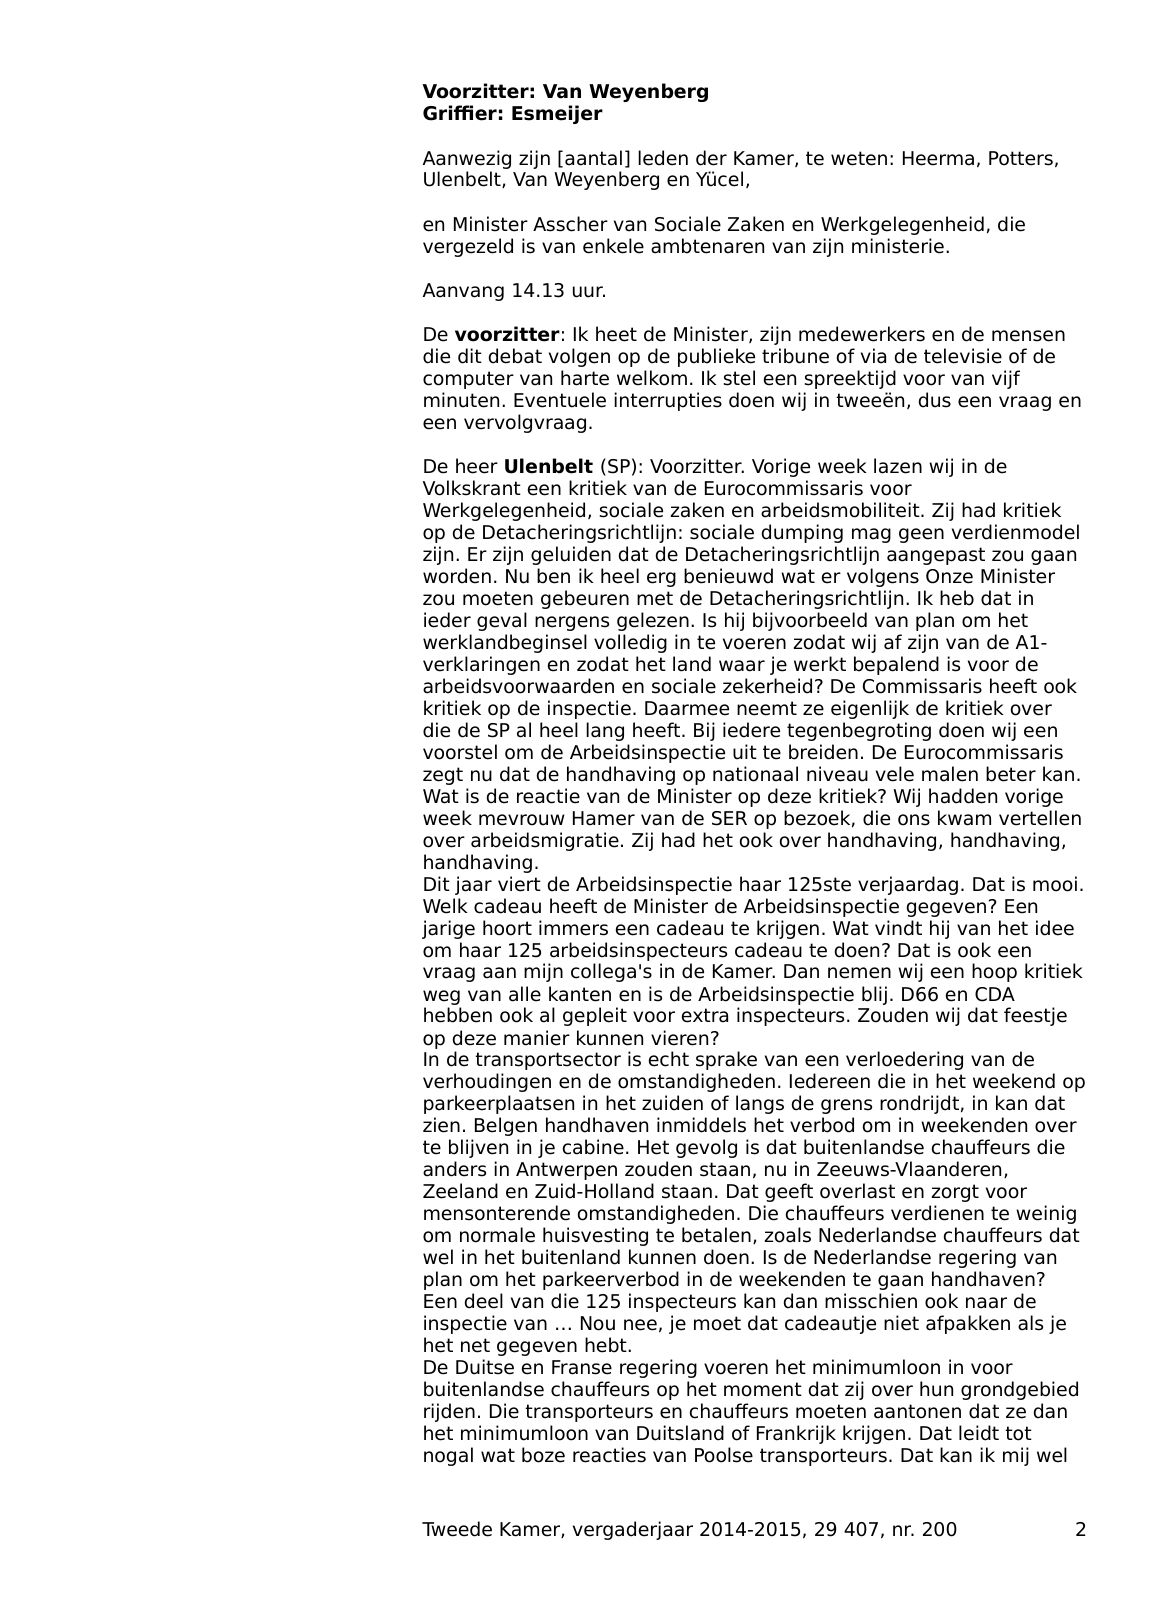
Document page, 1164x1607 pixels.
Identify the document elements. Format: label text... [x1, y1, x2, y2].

text De Duitse en Franse regering voeren het minimumloon in voor buitenlandse chauffeurs op het moment dat zij over hun grondgebied rijden. Die transporteurs en chauffeurs moeten aantonen dat ze dan het minimumloon van Duitsland of Frankrijk krijgen. Dat leidt tot nogal wat boze reacties van Poolse transporteurs. Dat kan ik mij wel [422, 1357, 1087, 1467]
text Voorzitter: Van Weyenberg [422, 81, 1087, 103]
text De voorzitter: Ik heet de Minister, zijn medewerkers en de mensen die dit debat volgen op de publieke tribune of via de televisie of de computer van harte welkom. Ik stel een spreektijd voor van vijf minuten. Eventuele interrupties doen wij in tweeën, dus een vraag en een vervolgvraag. [422, 324, 1087, 434]
text De heer Ulenbelt (SP): Voorzitter. Vorige week lazen wij in de Volkskrant een kritiek van de Eurocommissaris voor Werkgelegenheid, sociale zaken en arbeidsmobiliteit. Zij had kritiek op de Detacheringsrichtlijn: sociale dumping mag geen verdienmodel zijn. Er zijn geluiden dat de Detacheringsrichtlijn aangepast zou gaan worden. Nu ben ik heel erg benieuwd wat er volgens Onze Minister zou moeten gebeuren met de Detacheringsrichtlijn. Ik heb dat in ieder geval nergens gelezen. Is hij bijvoorbeeld van plan om het werklandbeginsel volledig in te voeren zodat wij af zijn van de A1-verklaringen en zodat het land waar je werkt bepalend is voor de arbeidsvoorwaarden en sociale zekerheid? De Commissaris heeft ook kritiek op de inspectie. Daarmee neemt ze eigenlijk de kritiek over die de SP al heel lang heeft. Bij iedere tegenbegroting doen wij een voorstel om de Arbeidsinspectie uit te breiden. De Eurocommissaris zegt nu dat de handhaving op nationaal niveau vele malen beter kan. Wat is de reactie van de Minister op deze kritiek? Wij hadden vorige week mevrouw Hamer van de SER op bezoek, die ons kwam vertellen over arbeidsmigratie. Zij had het ook over handhaving, handhaving, handhaving. [422, 456, 1087, 873]
text en Minister Asscher van Sociale Zaken en Werkgelegenheid, die vergezeld is van enkele ambtenaren van zijn ministerie. [422, 213, 1087, 257]
text Aanwezig zijn [aantal] leden der Kamer, te weten: Heerma, Potters, Ulenbelt, Van Weyenberg en Yücel, [422, 147, 1087, 191]
text In de transportsector is echt sprake van een verloedering van de verhoudingen en de omstandigheden. Iedereen die in het weekend op parkeerplaatsen in het zuiden of langs de grens rondrijdt, in kan dat zien. Belgen handhaven inmiddels het verbod om in weekenden over te blijven in je cabine. Het gevolg is dat buitenlandse chauffeurs die anders in Antwerpen zouden staan, nu in Zeeuws-Vlaanderen, Zeeland en Zuid-Holland staan. Dat geeft overlast en zorgt voor mensonterende omstandigheden. Die chauffeurs verdienen te weinig om normale huisvesting te betalen, zoals Nederlandse chauffeurs dat wel in het buitenland kunnen doen. Is de Nederlandse regering van plan om het parkeerverbod in de weekenden te gaan handhaven? Een deel van die 125 inspecteurs kan dan misschien ook naar de inspectie van … Nou nee, je moet dat cadeautje niet afpakken als je het net gegeven hebt. [422, 1049, 1087, 1357]
text Griffier: Esmeijer [422, 103, 1087, 125]
text Dit jaar viert de Arbeidsinspectie haar 125ste verjaardag. Dat is mooi. Welk cadeau heeft de Minister de Arbeidsinspectie gegeven? Een jarige hoort immers een cadeau te krijgen. Wat vindt hij van het idee om haar 125 arbeidsinspecteurs cadeau te doen? Dat is ook een vraag aan mijn collega's in de Kamer. Dan nemen wij een hoop kritiek weg van alle kanten en is de Arbeidsinspectie blij. D66 en CDA hebben ook al gepleit voor extra inspecteurs. Zouden wij dat feestje op deze manier kunnen vieren? [422, 873, 1087, 1049]
text Aanvang 14.13 uur. [422, 280, 1087, 302]
